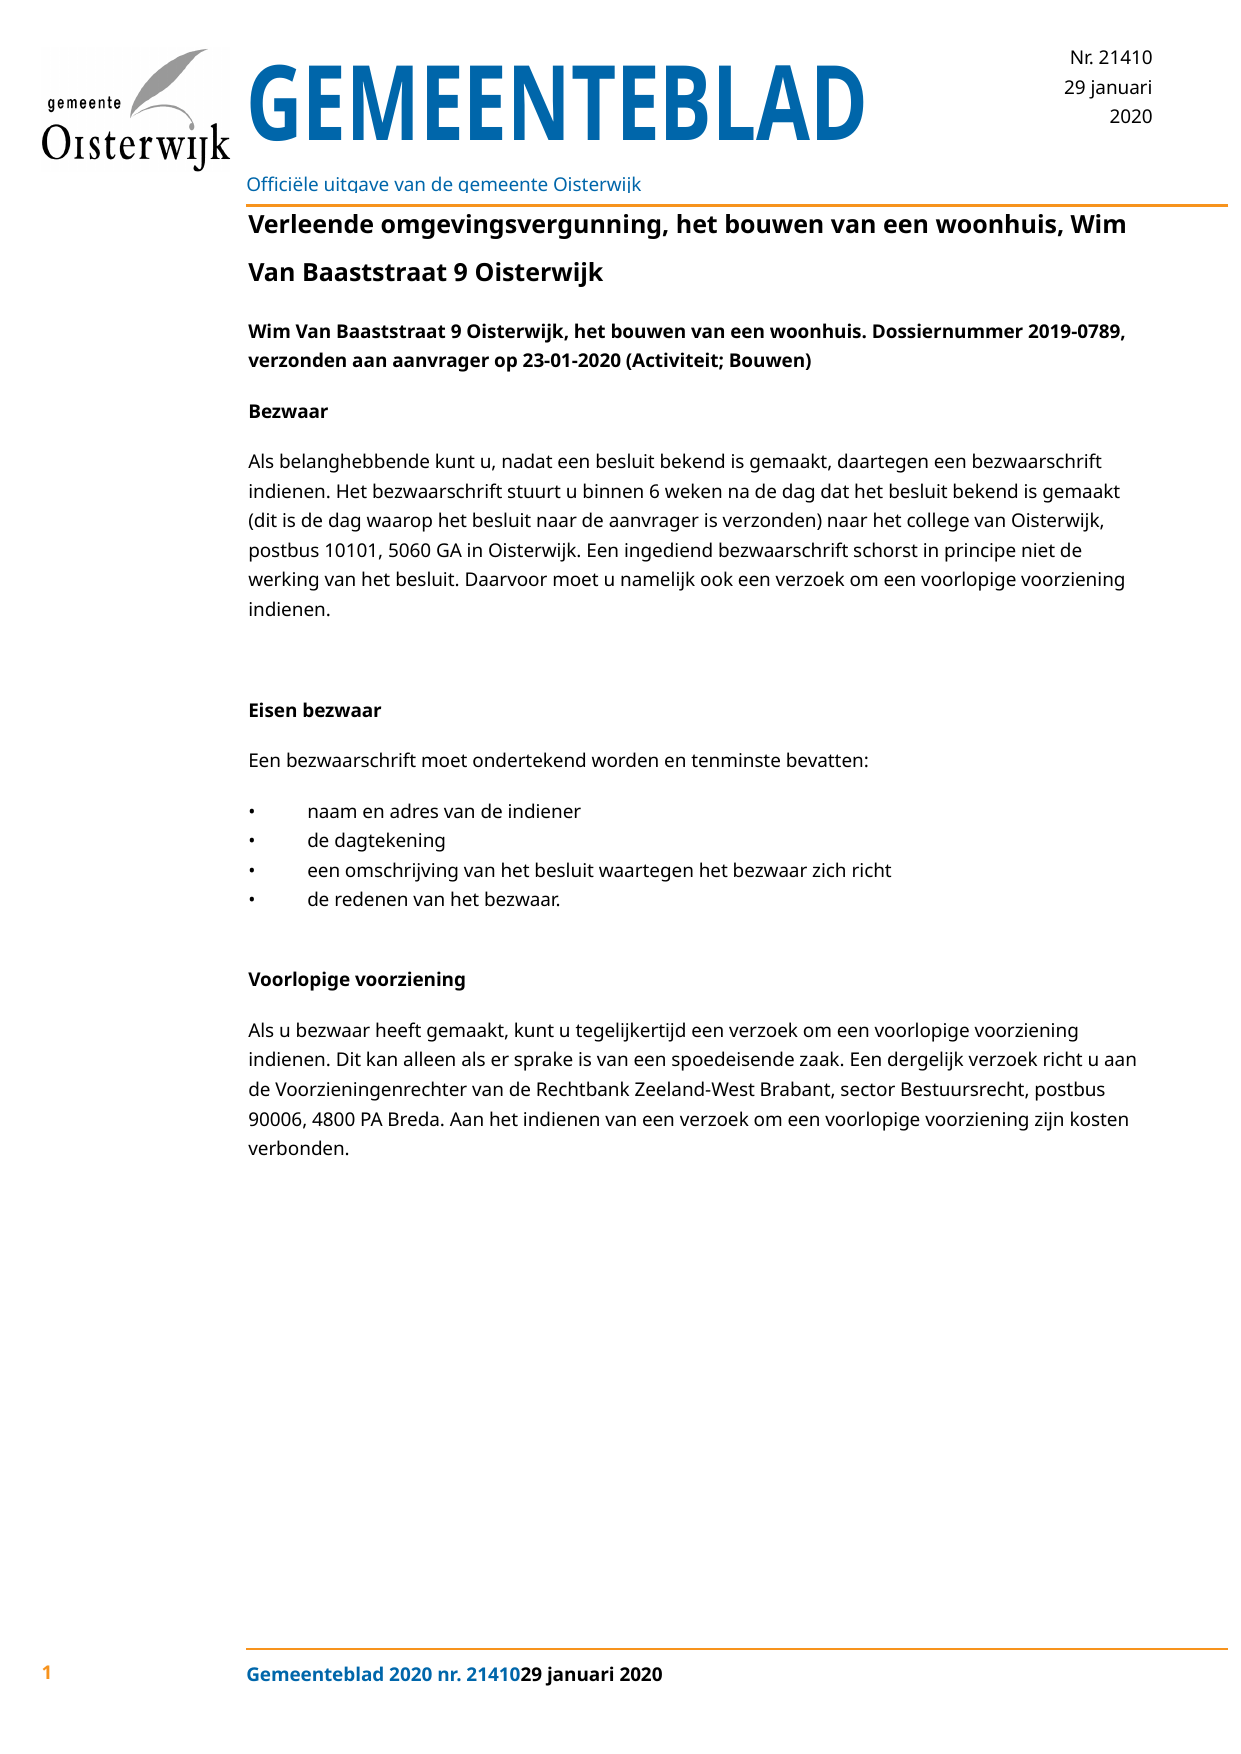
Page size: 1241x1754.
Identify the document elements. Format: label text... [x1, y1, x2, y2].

list naam en adres van de indiener [248, 798, 1152, 824]
text Als u bezwaar heeft gemaakt, kunt u tegelijkertijd een verzoek om een voorlopige voorziening indienen. Dit kan alleen als er sprake is van een spoedeisende zaak. Een dergelijk verzoek richt u aan de Voorzieningenrechter van de Rechtbank Zeeland-West Brabant, sector Bestuursrecht, postbus 90006, 4800 PA Breda. Aan het indienen van een verzoek om een voorlopige voorziening zijn kosten verbonden. [248, 1017, 1152, 1161]
text Verleende omgevingsvergunning, het bouwen van een woonhuis, Wim Van Baaststraat 9 Oisterwijk [248, 207, 1152, 288]
list de dagtekening [248, 827, 1152, 853]
text Voorlopige voorziening [248, 967, 1152, 992]
text Een bezwaarschrift moet ondertekend worden en tenminste bevatten: [248, 747, 1152, 773]
text Wim Van Baaststraat 9 Oisterwijk, het bouwen van een woonhuis. Dossiernummer 2019-0789, verzonden aan aanvrager op 23-01-2020 (Activiteit; Bouwen) [248, 318, 1152, 373]
list een omschrijving van het besluit waartegen het bezwaar zich richt [248, 857, 1152, 883]
text Als belanghebbende kunt u, nadat een besluit bekend is gemaakt, daartegen een bezwaarschrift indienen. Het bezwaarschrift stuurt u binnen 6 weken na de dag dat het besluit bekend is gemaakt (dit is de dag waarop het besluit naar de aanvrager is verzonden) naar het college van Oisterwijk, postbus 10101, 5060 GA in Oisterwijk. Een ingediend bezwaarschrift schorst in principe niet de werking van het besluit. Daarvoor moet u namelijk ook een verzoek om een voorlopige voorziening indienen. [248, 448, 1152, 622]
text Bezwaar [248, 398, 1152, 424]
text Eisen bezwaar [248, 697, 1152, 723]
picture [41, 47, 231, 172]
list de redenen van het bezwaar. [248, 887, 1152, 912]
